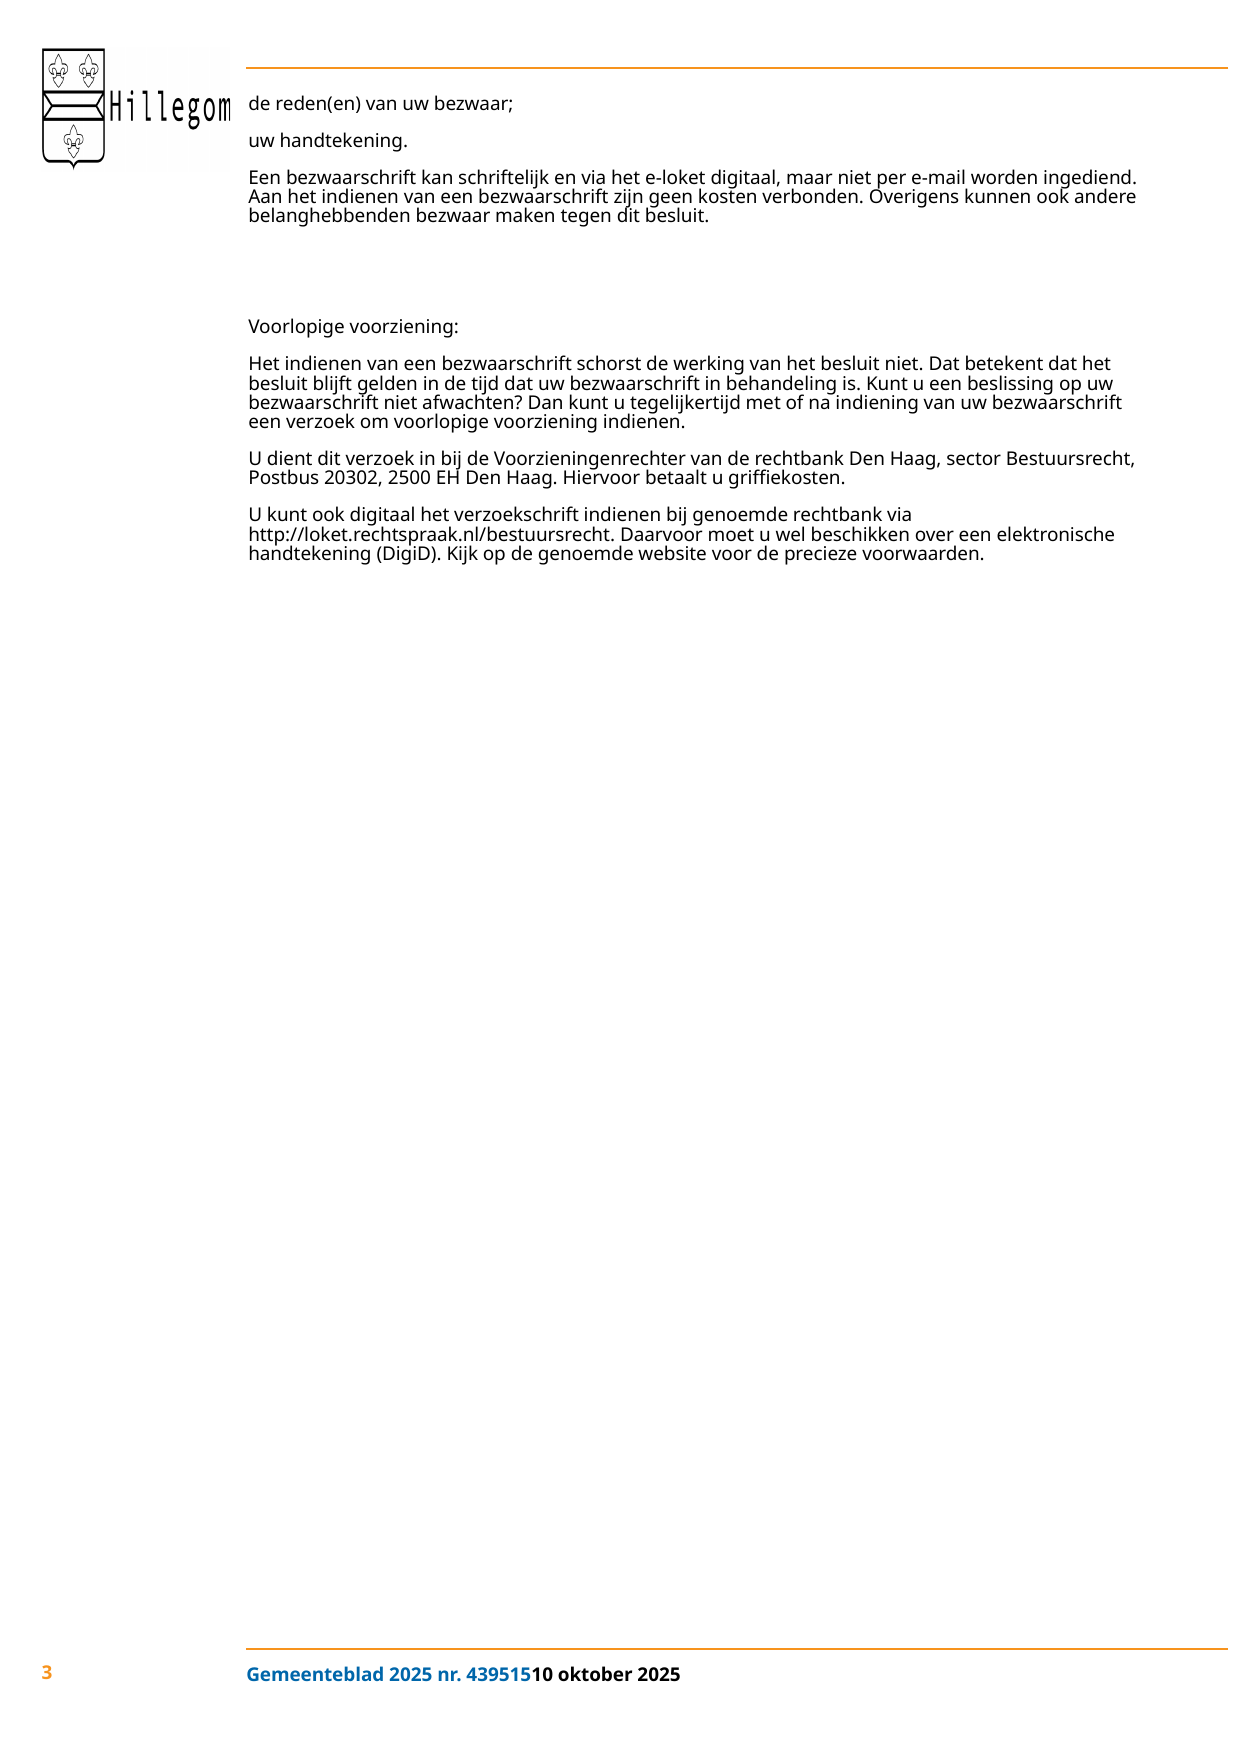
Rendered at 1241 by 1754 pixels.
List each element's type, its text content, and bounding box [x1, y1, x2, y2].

picture [41, 47, 231, 172]
text Voorlopige voorziening: [248, 318, 1152, 337]
text de reden(en) van uw bezwaar; [248, 95, 1152, 114]
text U dient dit verzoek in bij de Voorzieningenrechter van de rechtbank Den Haag, sector Bestuursrecht, Postbus 20302, 2500 EH Den Haag. Hiervoor betaalt u griffiekosten. [248, 450, 1152, 488]
text Het indienen van een bezwaarschrift schorst de werking van het besluit niet. Dat betekent dat het besluit blijft gelden in de tijd dat uw bezwaarschrift in behandeling is. Kunt u een beslissing op uw bezwaarschrift niet afwachten? Dan kunt u tegelijkertijd met of na indiening van uw bezwaarschrift een verzoek om voorlopige voorziening indienen. [248, 355, 1152, 432]
text Een bezwaarschrift kan schriftelijk en via het e-loket digitaal, maar niet per e-mail worden ingediend. Aan het indienen van een bezwaarschrift zijn geen kosten verbonden. Overigens kunnen ook andere belanghebbenden bezwaar maken tegen dit besluit. [248, 169, 1152, 227]
text uw handtekening. [248, 132, 1152, 151]
text U kunt ook digitaal het verzoekschrift indienen bij genoemde rechtbank via http://loket.rechtspraak.nl/bestuursrecht. Daarvoor moet u wel beschikken over een elektronische handtekening (DigiD). Kijk op de genoemde website voor de precieze voorwaarden. [248, 506, 1152, 564]
